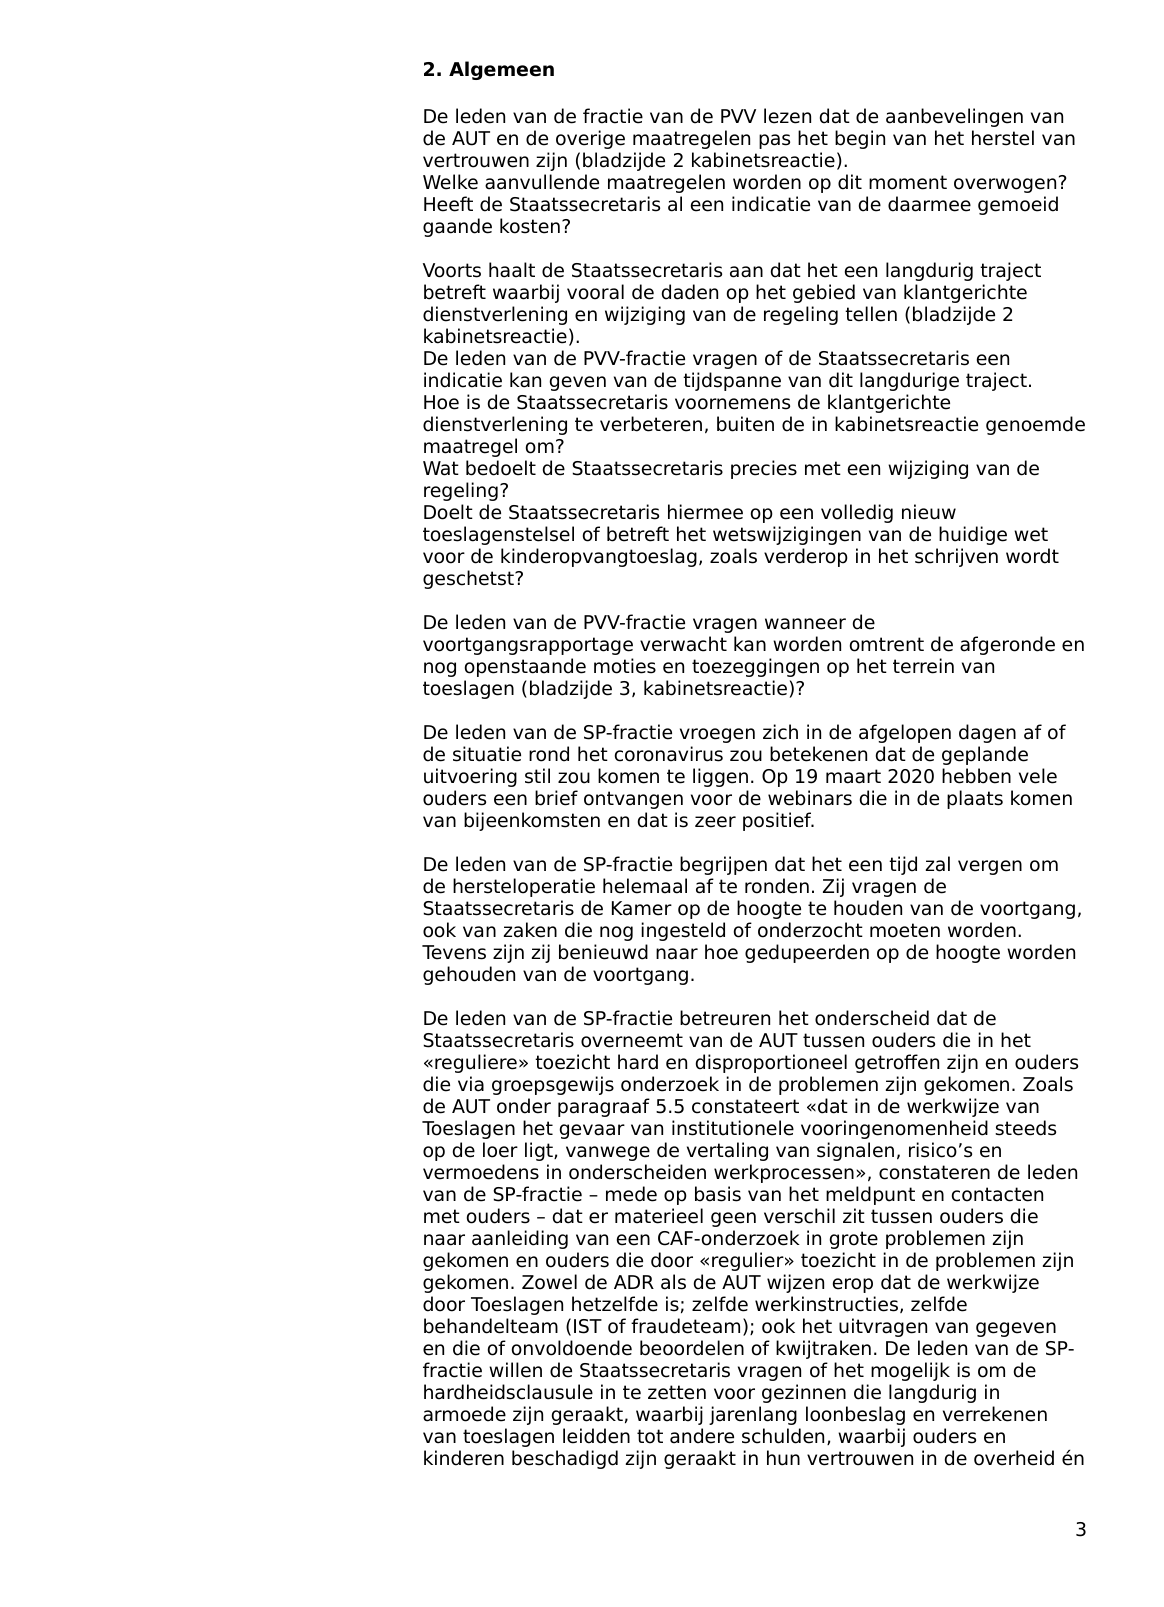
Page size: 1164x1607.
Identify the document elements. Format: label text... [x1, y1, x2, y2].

text De leden van de SP-fractie betreuren het onderscheid dat de Staatssecretaris overneemt van de AUT tussen ouders die in het «reguliere» toezicht hard en disproportioneel getroffen zijn en ouders die via groepsgewijs onderzoek in de problemen zijn gekomen. Zoals de AUT onder paragraaf 5.5 constateert «dat in de werkwijze van Toeslagen het gevaar van institutionele vooringenomenheid steeds op de loer ligt, vanwege de vertaling van signalen, risico’s en vermoedens in onderscheiden werkprocessen», constateren de leden van de SP-fractie – mede op basis van het meldpunt en contacten met ouders – dat er materieel geen verschil zit tussen ouders die naar aanleiding van een CAF-onderzoek in grote problemen zijn gekomen en ouders die door «regulier» toezicht in de problemen zijn gekomen. Zowel de ADR als de AUT wijzen erop dat de werkwijze door Toeslagen hetzelfde is; zelfde werkinstructies, zelfde behandelteam (IST of fraudeteam); ook het uitvragen van gegeven en die of onvoldoende beoordelen of kwijtraken. De leden van de SP-fractie willen de Staatssecretaris vragen of het mogelijk is om de hardheidsclausule in te zetten voor gezinnen die langdurig in armoede zijn geraakt, waarbij jarenlang loonbeslag en verrekenen van toeslagen leidden tot andere schulden, waarbij ouders en kinderen beschadigd zijn geraakt in hun vertrouwen in de overheid én [422, 1008, 1087, 1470]
subtitle 2. Algemeen [422, 59, 1087, 81]
text De leden van de PVV-fractie vragen of de Staatssecretaris een indicatie kan geven van de tijdspanne van dit langdurige traject. [422, 348, 1087, 392]
text Heeft de Staatssecretaris al een indicatie van de daarmee gemoeid gaande kosten? [422, 194, 1087, 238]
text Doelt de Staatssecretaris hiermee op een volledig nieuw toeslagenstelsel of betreft het wetswijzigingen van de huidige wet voor de kinderopvangtoeslag, zoals verderop in het schrijven wordt geschetst? [422, 502, 1087, 590]
text De leden van de SP-fractie begrijpen dat het een tijd zal vergen om de hersteloperatie helemaal af te ronden. Zij vragen de Staatssecretaris de Kamer op de hoogte te houden van de voortgang, ook van zaken die nog ingesteld of onderzocht moeten worden. Tevens zijn zij benieuwd naar hoe gedupeerden op de hoogte worden gehouden van de voortgang. [422, 854, 1087, 986]
text Welke aanvullende maatregelen worden op dit moment overwogen? [422, 172, 1087, 194]
text Hoe is de Staatssecretaris voornemens de klantgerichte dienstverlening te verbeteren, buiten de in kabinetsreactie genoemde maatregel om? [422, 392, 1087, 458]
text Wat bedoelt de Staatssecretaris precies met een wijziging van de regeling? [422, 458, 1087, 502]
text De leden van de fractie van de PVV lezen dat de aanbevelingen van de AUT en de overige maatregelen pas het begin van het herstel van vertrouwen zijn (bladzijde 2 kabinetsreactie). [422, 106, 1087, 172]
text Voorts haalt de Staatssecretaris aan dat het een langdurig traject betreft waarbij vooral de daden op het gebied van klantgerichte dienstverlening en wijziging van de regeling tellen (bladzijde 2 kabinetsreactie). [422, 260, 1087, 348]
text De leden van de PVV-fractie vragen wanneer de voortgangsrapportage verwacht kan worden omtrent de afgeronde en nog openstaande moties en toezeggingen op het terrein van toeslagen (bladzijde 3, kabinetsreactie)? [422, 612, 1087, 700]
text De leden van de SP-fractie vroegen zich in de afgelopen dagen af of de situatie rond het coronavirus zou betekenen dat de geplande uitvoering stil zou komen te liggen. Op 19 maart 2020 hebben vele ouders een brief ontvangen voor de webinars die in de plaats komen van bijeenkomsten en dat is zeer positief. [422, 722, 1087, 832]
